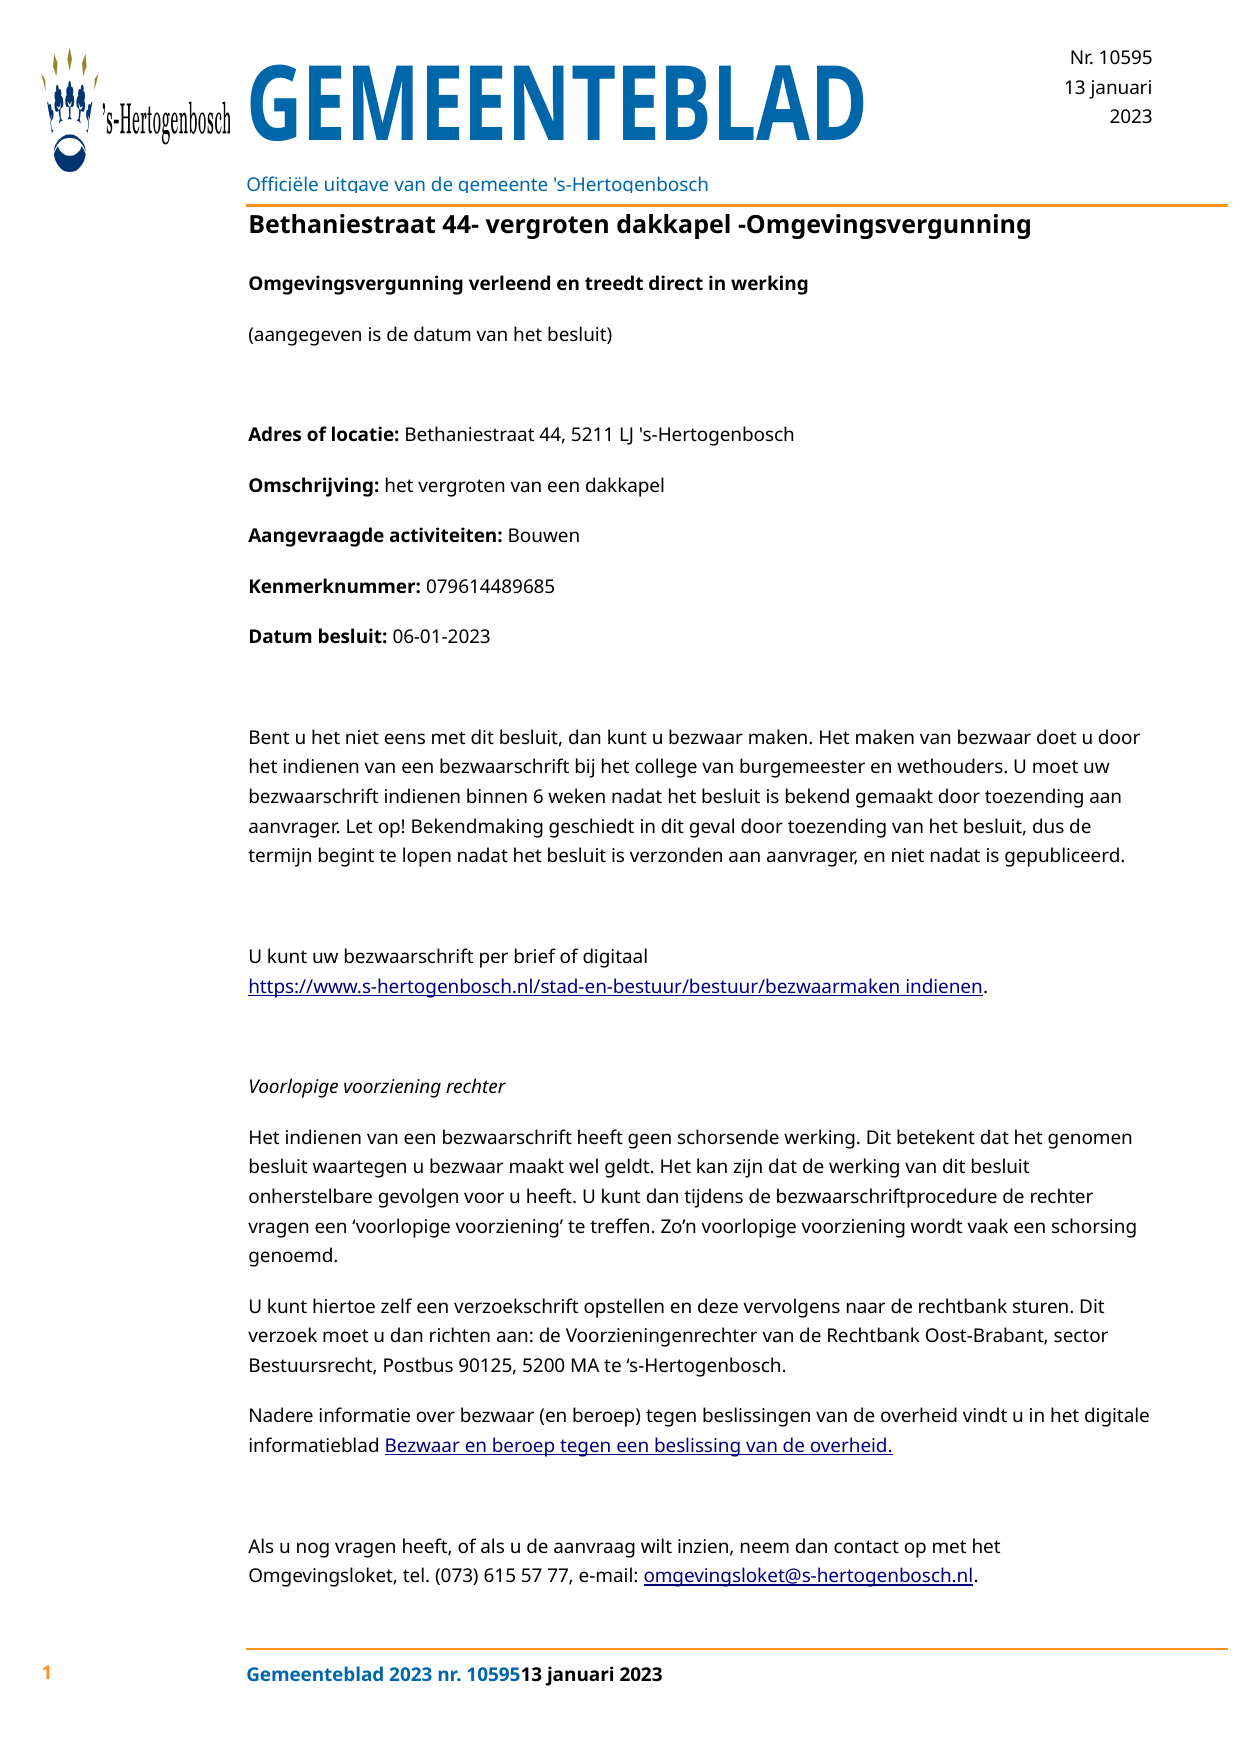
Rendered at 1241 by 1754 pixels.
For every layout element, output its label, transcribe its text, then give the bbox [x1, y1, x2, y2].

text Bethaniestraat 44- vergroten dakkapel -Omgevingsvergunning [248, 207, 1152, 241]
text Aangevraagde activiteiten: Bouwen [248, 522, 1152, 548]
text Voorlopige voorziening rechter [248, 1074, 1152, 1099]
text U kunt uw bezwaarschrift per brief of digitaal https://www.s-hertogenbosch.nl/stad-en-bestuur/bestuur/bezwaarmaken indienen. [248, 943, 1152, 998]
text Datum besluit: 06-01-2023 [248, 623, 1152, 649]
text Nadere informatie over bezwaar (en beroep) tegen beslissingen van de overheid vindt u in het digitale informatieblad Bezwaar en beroep tegen een beslissing van de overheid. [248, 1402, 1152, 1458]
text Omschrijving: het vergroten van een dakkapel [248, 472, 1152, 498]
text Het indienen van een bezwaarschrift heeft geen schorsende werking. Dit betekent dat het genomen besluit waartegen u bezwaar maakt wel geldt. Het kan zijn dat de werking van dit besluit onherstelbare gevolgen voor u heeft. U kunt dan tijdens de bezwaarschriftprocedure de rechter vragen een ‘voorlopige voorziening’ te treffen. Zo’n voorlopige voorziening wordt vaak een schorsing genoemd. [248, 1124, 1152, 1268]
text (aangegeven is de datum van het besluit) [248, 321, 1152, 346]
text Als u nog vragen heeft, of als u de aanvraag wilt inzien, neem dan contact op met het Omgevingsloket, tel. (073) 615 57 77, e-mail: omgevingsloket@s-hertogenbosch.nl. [248, 1533, 1152, 1588]
text U kunt hiertoe zelf een verzoekschrift opstellen en deze vervolgens naar de rechtbank sturen. Dit verzoek moet u dan richten aan: de Voorzieningenrechter van de Rechtbank Oost-Brabant, sector Bestuursrecht, Postbus 90125, 5200 MA te ‘s-Hertogenbosch. [248, 1293, 1152, 1378]
text Kenmerknummer: 079614489685 [248, 573, 1152, 598]
text Omgevingsvergunning verleend en treedt direct in werking [248, 270, 1152, 296]
text Bent u het niet eens met dit besluit, dan kunt u bezwaar maken. Het maken van bezwaar doet u door het indienen van een bezwaarschrift bij het college van burgemeester en wethouders. U moet uw bezwaarschrift indienen binnen 6 weken nadat het besluit is bekend gemaakt door toezending aan aanvrager. Let op! Bekendmaking geschiedt in dit geval door toezending van het besluit, dus de termijn begint te lopen nadat het besluit is verzonden aan aanvrager, en niet nadat is gepubliceerd. [248, 724, 1152, 868]
text Adres of locatie: Bethaniestraat 44, 5211 LJ 's-Hertogenbosch [248, 422, 1152, 447]
picture [41, 47, 231, 172]
